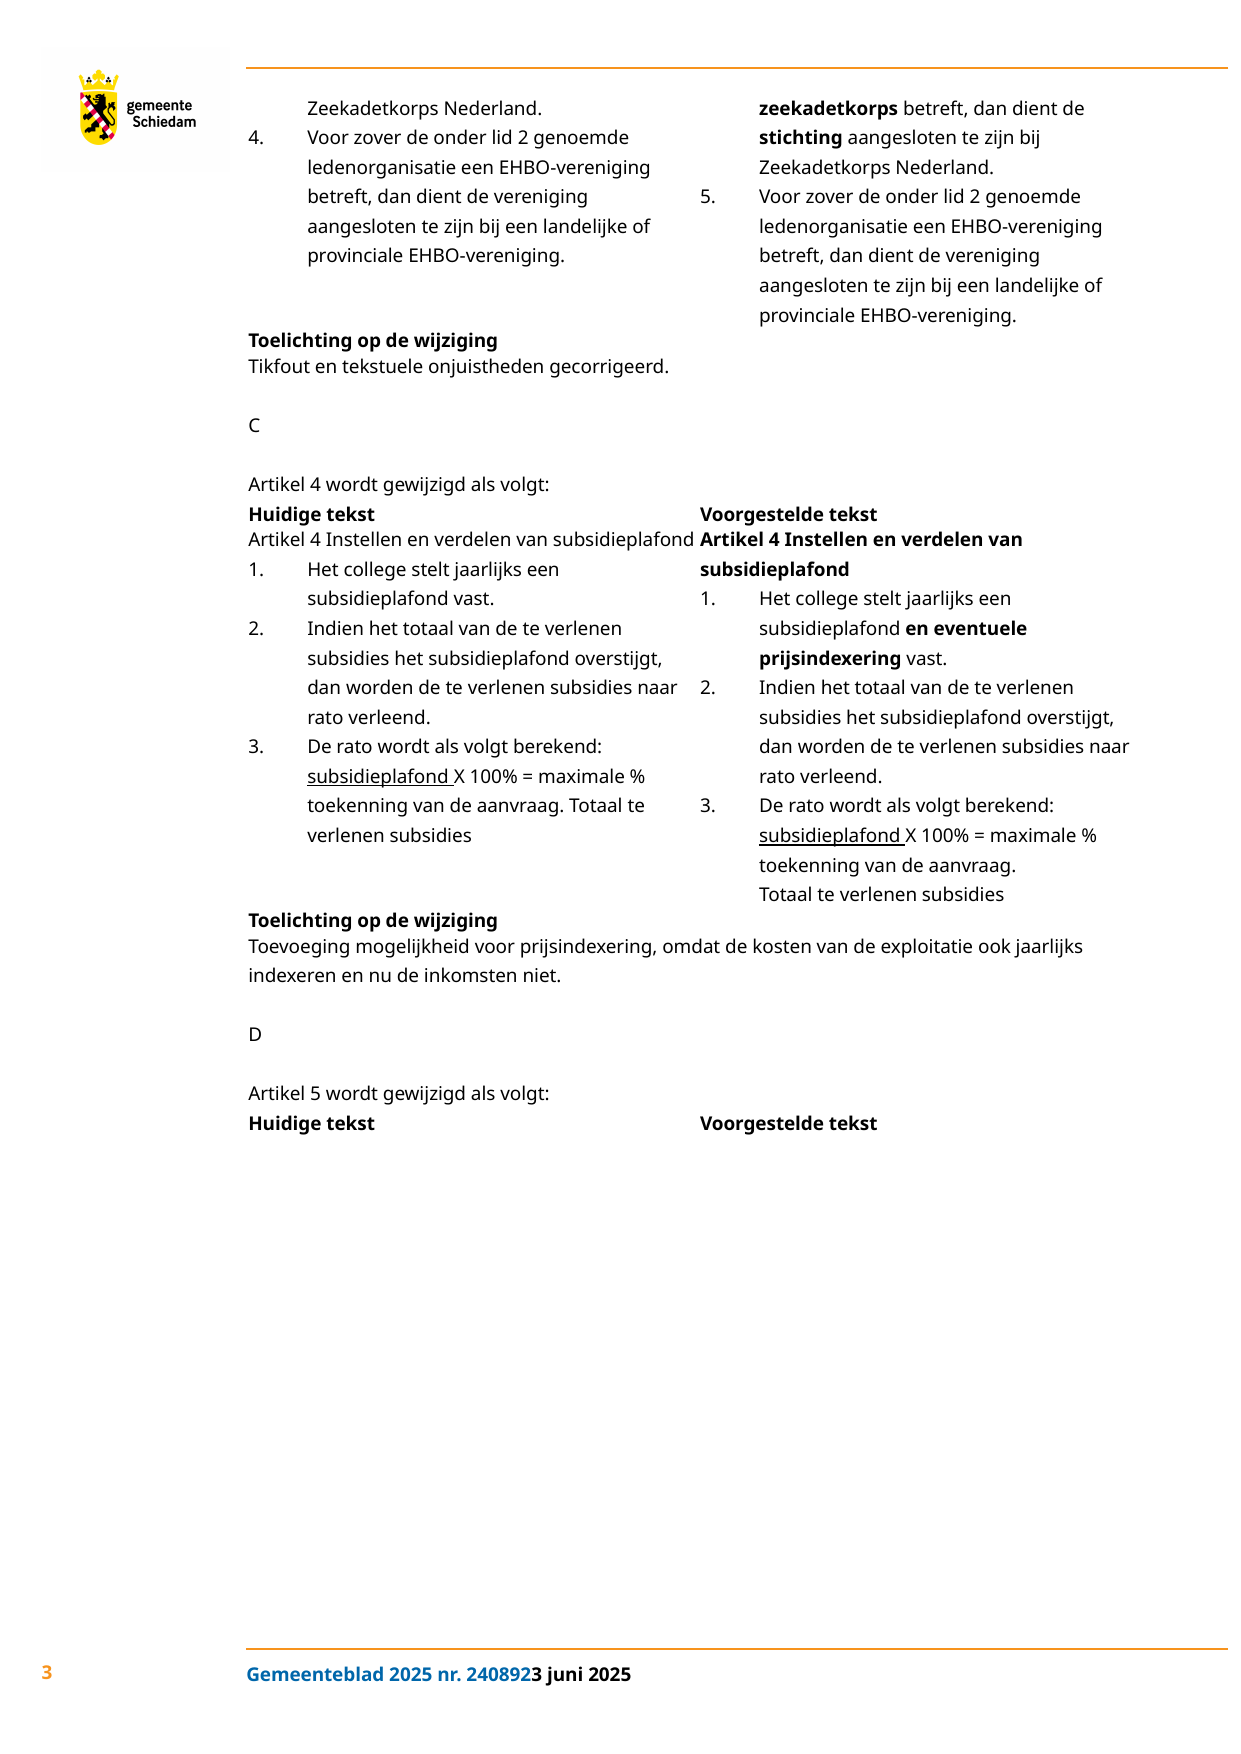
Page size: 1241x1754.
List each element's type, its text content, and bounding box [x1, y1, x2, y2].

table_cell zeekadetkorps betreft, dan dient de stichting aangesloten te zijn bij Zeekadetkorps Nederland. Voor zover de onder lid 2 genoemde ledenorganisatie een EHBO-vereniging betreft, dan dient de vereniging aangesloten te zijn bij een landelijke of provinciale EHBO-vereniging. [700, 95, 1152, 328]
text Artikel 5 wordt gewijzigd als volgt: [248, 1080, 1152, 1106]
picture [41, 47, 231, 172]
table_cell Toevoeging mogelijkheid voor prijsindexering, omdat de kosten van de exploitatie ook jaarlijks indexeren en nu de inkomsten niet. [248, 933, 1152, 988]
table_cell Toelichting op de wijziging [248, 328, 1152, 353]
table_header Huidige tekst [248, 1110, 700, 1136]
text C [248, 412, 1152, 438]
table_cell Artikel 4 Instellen en verdelen van subsidieplafond Het college stelt jaarlijks een subsidieplafond vast. Indien het totaal van de te verlenen subsidies het subsidieplafond overstijgt, dan worden de te verlenen subsidies naar rato verleend. De rato wordt als volgt berekend: subsidieplafond X 100% = maximale % toekenning van de aanvraag. Totaal te verlenen subsidies [248, 526, 700, 907]
table_cell Toelichting op de wijziging [248, 907, 1152, 933]
text Artikel 4 wordt gewijzigd als volgt: [248, 471, 1152, 497]
table_header Voorgestelde tekst [700, 501, 1152, 526]
table_cell Tikfout en tekstuele onjuistheden gecorrigeerd. [248, 353, 1152, 379]
text D [248, 1021, 1152, 1047]
table_header Voorgestelde tekst [700, 1110, 1152, 1136]
table_cell Zeekadetkorps Nederland. Voor zover de onder lid 2 genoemde ledenorganisatie een EHBO-vereniging betreft, dan dient de vereniging aangesloten te zijn bij een landelijke of provinciale EHBO-vereniging. [248, 95, 700, 328]
table_cell Artikel 4 Instellen en verdelen van subsidieplafond Het college stelt jaarlijks een subsidieplafond en eventuele prijsindexering vast. Indien het totaal van de te verlenen subsidies het subsidieplafond overstijgt, dan worden de te verlenen subsidies naar rato verleend. De rato wordt als volgt berekend: subsidieplafond X 100% = maximale % toekenning van de aanvraag. Totaal te verlenen subsidies [700, 526, 1152, 907]
table_header Huidige tekst [248, 501, 700, 526]
